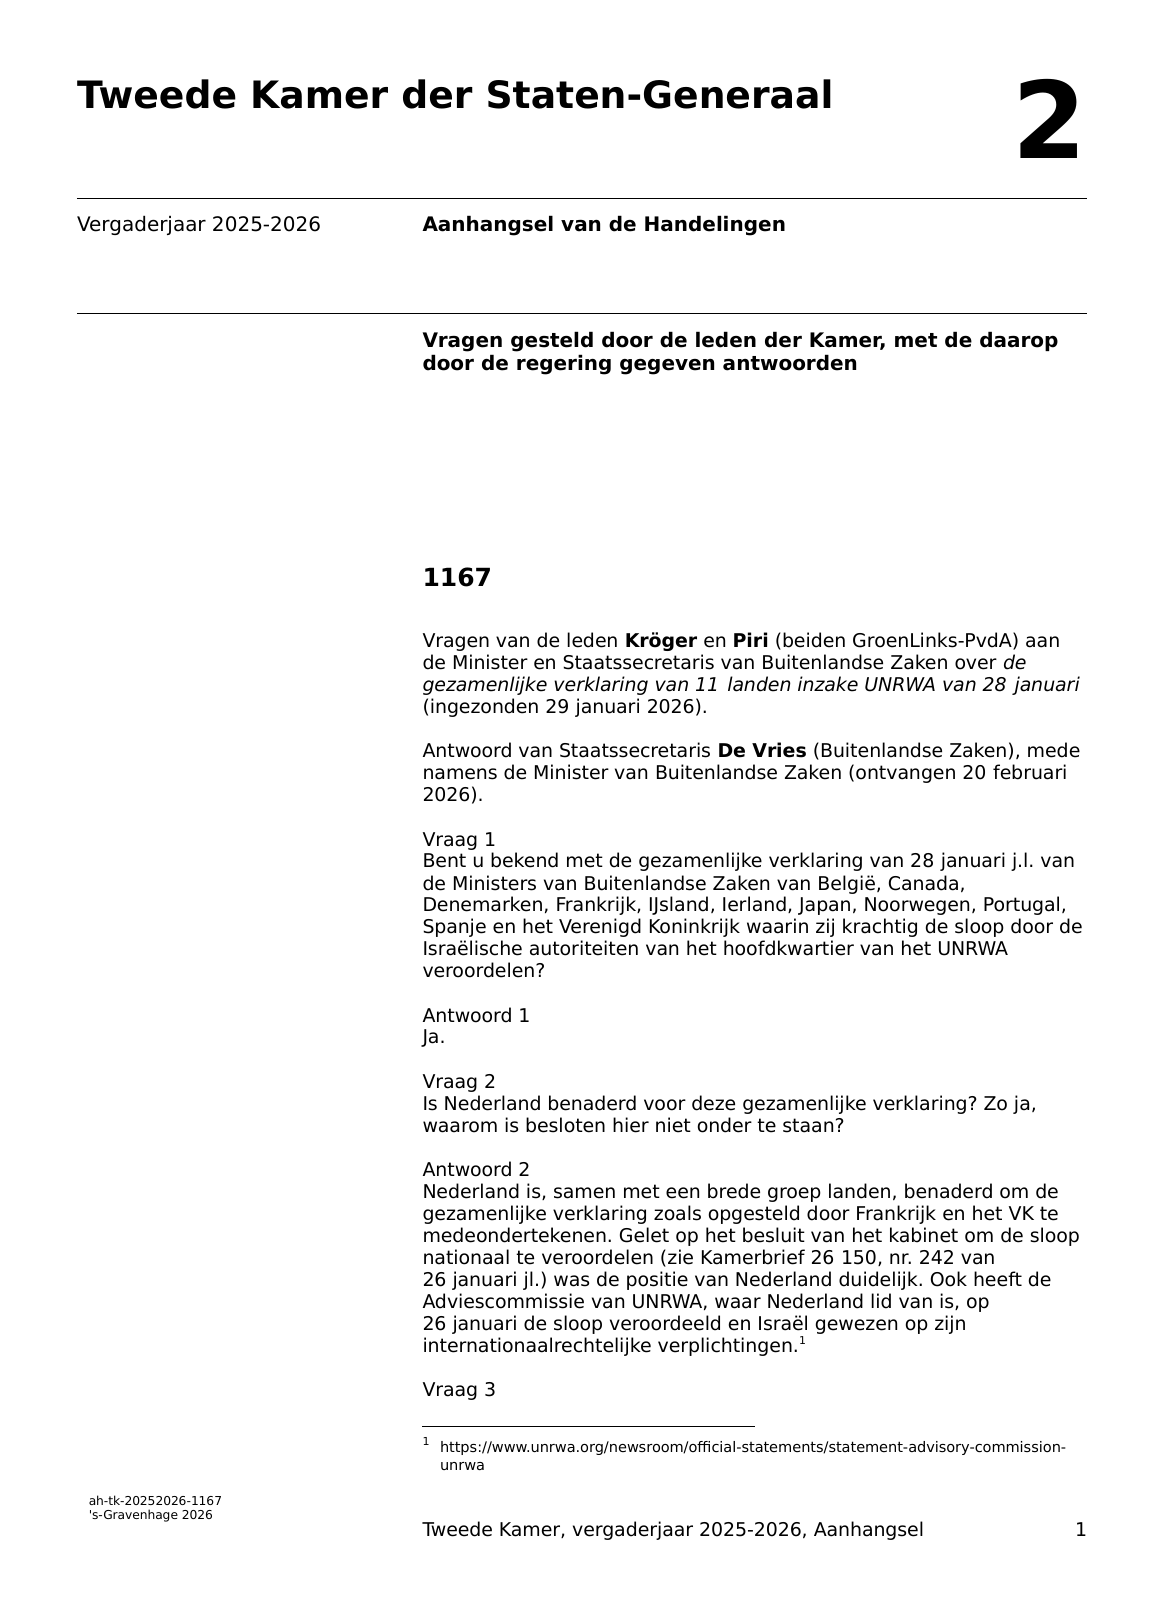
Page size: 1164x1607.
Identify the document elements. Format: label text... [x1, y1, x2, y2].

text 1167 [422, 563, 1087, 592]
text 's-Gravenhage 2026 [88, 1508, 323, 1522]
text https://www.unrwa.org/newsroom/official-statements/statement-advisory-commission-unrwa [422, 1435, 1087, 1474]
table_cell Aanhangsel van de Handelingen [422, 199, 1087, 313]
text Bent u bekend met de gezamenlijke verklaring van 28 januari j.l. van de Ministers van Buitenlandse Zaken van België, Canada, Denemarken, Frankrijk, IJsland, Ierland, Japan, Noorwegen, Portugal, Spanje en het Verenigd Koninkrijk waarin zij krachtig de sloop door de Israëlische autoriteiten van het hoofdkwartier van het UNRWA veroordelen? [422, 850, 1087, 982]
table_header 2 [886, 59, 1087, 198]
table_cell [77, 314, 422, 375]
text Is Nederland benaderd voor deze gezamenlijke verklaring? Zo ja, waarom is besloten hier niet onder te staan? [422, 1093, 1087, 1137]
text Antwoord 1 [422, 1004, 1087, 1026]
table_cell Vergaderjaar 2025-2026 [77, 199, 422, 313]
text Ja. [422, 1026, 1087, 1048]
table_cell Vragen gesteld door de leden der Kamer, met de daarop door de regering gegeven antwoorden [422, 314, 1087, 375]
text ah-tk-20252026-1167 [88, 1494, 323, 1508]
table_header Tweede Kamer der Staten-Generaal [77, 59, 886, 198]
text Antwoord 2 [422, 1159, 1087, 1181]
text Antwoord van Staatssecretaris De Vries (Buitenlandse Zaken), mede namens de Minister van Buitenlandse Zaken (ontvangen 20 februari 2026). [422, 740, 1087, 806]
text Vraag 3 [422, 1379, 1087, 1401]
text Vraag 2 [422, 1071, 1087, 1093]
text Vraag 1 [422, 828, 1087, 850]
text Nederland is, samen met een brede groep landen, benaderd om de gezamenlijke verklaring zoals opgesteld door Frankrijk en het VK te medeondertekenen. Gelet op het besluit van het kabinet om de sloop nationaal te veroordelen (zie Kamerbrief 26 150, nr. 242 van 26 januari jl.) was de positie van Nederland duidelijk. Ook heeft de Adviescommissie van UNRWA, waar Nederland lid van is, op 26 januari de sloop veroordeeld en Israël gewezen op zijn internationaalrechtelijke verplichtingen. [422, 1181, 1087, 1357]
text Vragen van de leden Kröger en Piri (beiden GroenLinks-PvdA) aan de Minister en Staatssecretaris van Buitenlandse Zaken over de gezamenlijke verklaring van 11 landen inzake UNRWA van 28 januari (ingezonden 29 januari 2026). [422, 630, 1087, 718]
